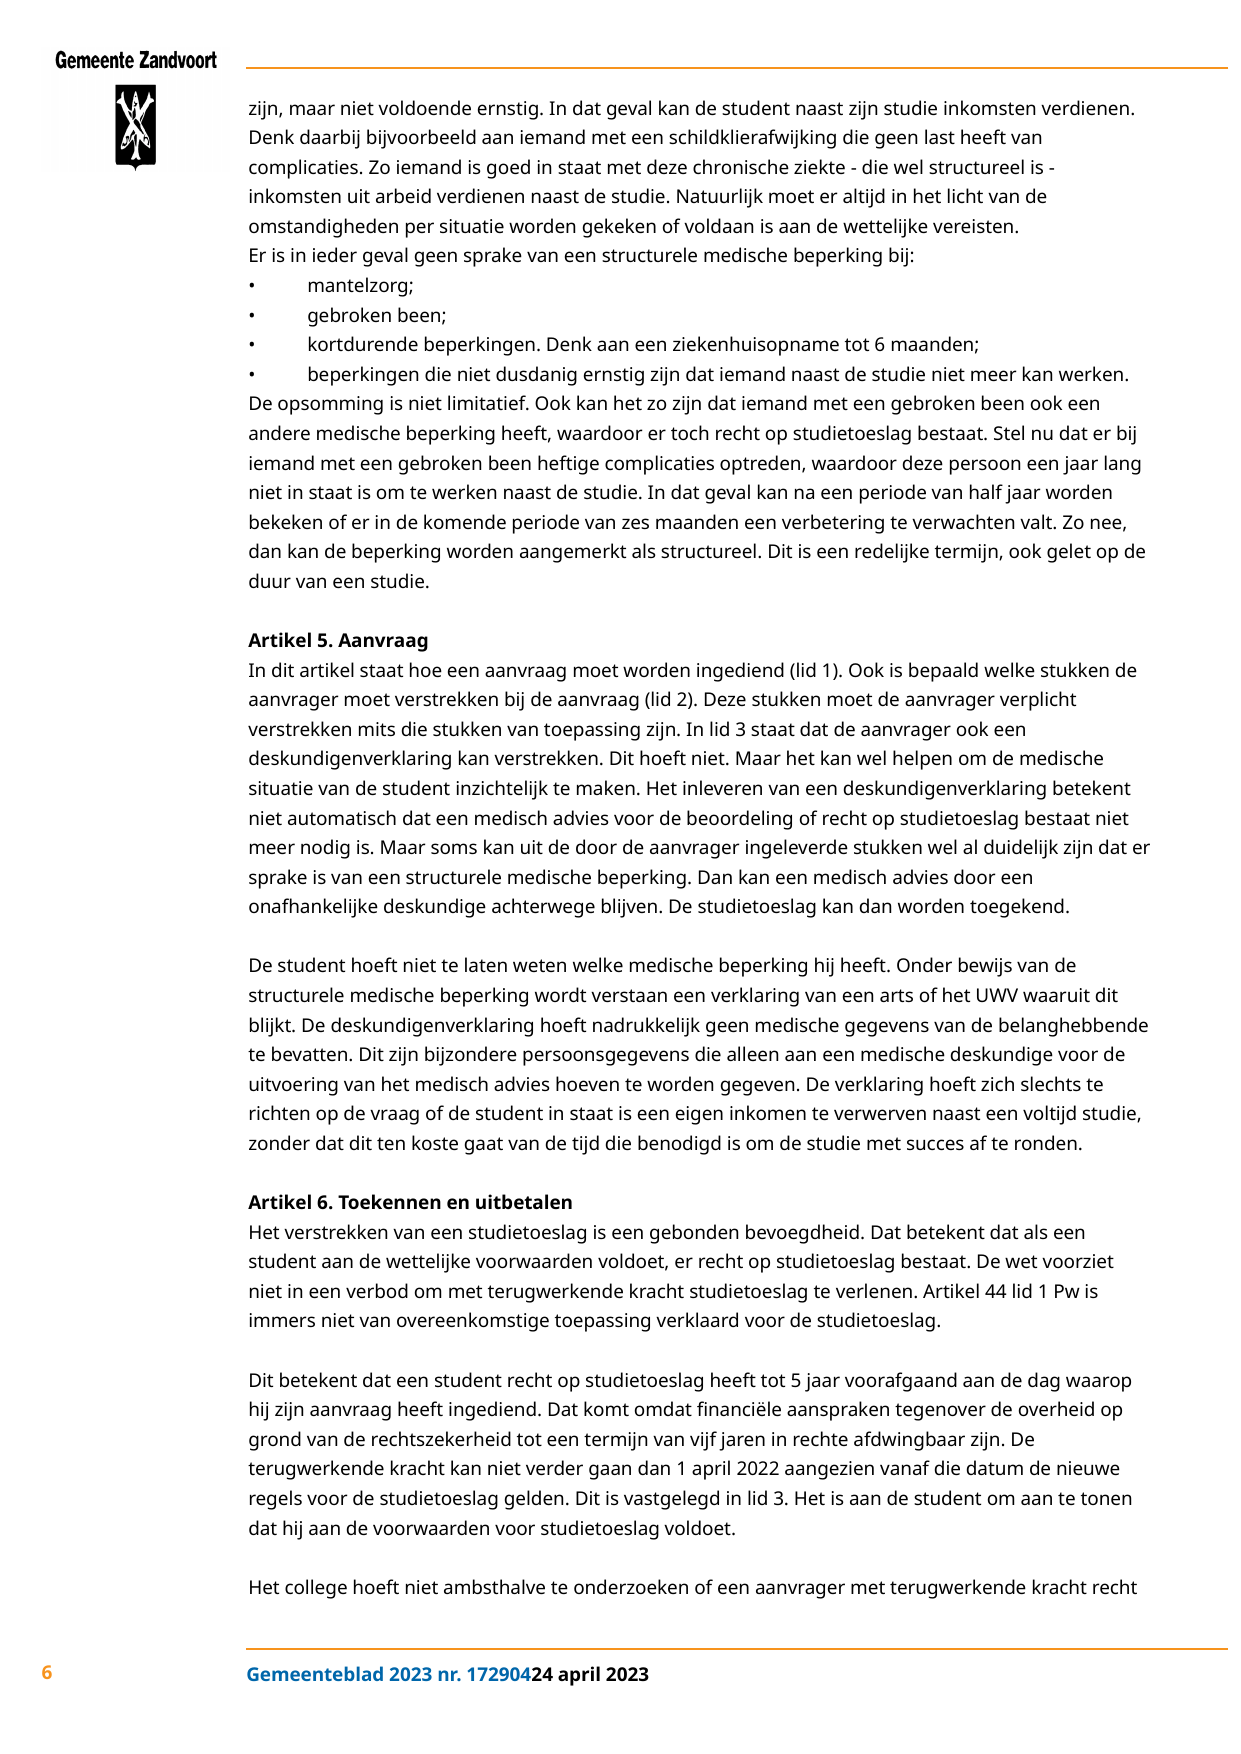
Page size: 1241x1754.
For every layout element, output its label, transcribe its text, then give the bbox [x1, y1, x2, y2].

text In dit artikel staat hoe een aanvraag moet worden ingediend (lid 1). Ook is bepaald welke stukken de aanvrager moet verstrekken bij de aanvraag (lid 2). Deze stukken moet de aanvrager verplicht verstrekken mits die stukken van toepassing zijn. In lid 3 staat dat de aanvrager ook een deskundigenverklaring kan verstrekken. Dit hoeft niet. Maar het kan wel helpen om de medische situatie van de student inzichtelijk te maken. Het inleveren van een deskundigenverklaring betekent niet automatisch dat een medisch advies voor de beoordeling of recht op studietoeslag bestaat niet meer nodig is. Maar soms kan uit de door de aanvrager ingeleverde stukken wel al duidelijk zijn dat er sprake is van een structurele medische beperking. Dan kan een medisch advies door een onafhankelijke deskundige achterwege blijven. De studietoeslag kan dan worden toegekend. [248, 657, 1152, 919]
text Dit betekent dat een student recht op studietoeslag heeft tot 5 jaar voorafgaand aan de dag waarop hij zijn aanvraag heeft ingediend. Dat komt omdat financiële aanspraken tegenover de overheid op grond van de rechtszekerheid tot een termijn van vijf jaren in rechte afdwingbaar zijn. De terugwerkende kracht kan niet verder gaan dan 1 april 2022 aangezien vanaf die datum de nieuwe regels voor de studietoeslag gelden. Dit is vastgelegd in lid 3. Het is aan de student om aan te tonen dat hij aan de voorwaarden voor studietoeslag voldoet. [248, 1367, 1152, 1541]
text De student hoeft niet te laten weten welke medische beperking hij heeft. Onder bewijs van de structurele medische beperking wordt verstaan een verklaring van een arts of het UWV waaruit dit blijkt. De deskundigenverklaring hoeft nadrukkelijk geen medische gegevens van de belanghebbende te bevatten. Dit zijn bijzondere persoonsgegevens die alleen aan een medische deskundige voor de uitvoering van het medisch advies hoeven te worden gegeven. De verklaring hoeft zich slechts te richten op de vraag of de student in staat is een eigen inkomen te verwerven naast een voltijd studie, zonder dat dit ten koste gaat van de tijd die benodigd is om de studie met succes af te ronden. [248, 953, 1152, 1156]
list beperkingen die niet dusdanig ernstig zijn dat iemand naast de studie niet meer kan werken. [248, 361, 1152, 387]
text Artikel 5. Aanvraag [248, 627, 1152, 653]
text zijn, maar niet voldoende ernstig. In dat geval kan de student naast zijn studie inkomsten verdienen. Denk daarbij bijvoorbeeld aan iemand met een schildklierafwijking die geen last heeft van complicaties. Zo iemand is goed in staat met deze chronische ziekte - die wel structureel is - inkomsten uit arbeid verdienen naast de studie. Natuurlijk moet er altijd in het licht van de omstandigheden per situatie worden gekeken of voldaan is aan de wettelijke vereisten. [248, 95, 1152, 239]
list mantelzorg; [248, 272, 1152, 298]
list gebroken been; [248, 302, 1152, 328]
list kortdurende beperkingen. Denk aan een ziekenhuisopname tot 6 maanden; [248, 331, 1152, 357]
text Artikel 6. Toekennen en uitbetalen [248, 1189, 1152, 1215]
text Het verstrekken van een studietoeslag is een gebonden bevoegdheid. Dat betekent dat als een student aan de wettelijke voorwaarden voldoet, er recht op studietoeslag bestaat. De wet voorziet niet in een verbod om met terugwerkende kracht studietoeslag te verlenen. Artikel 44 lid 1 Pw is immers niet van overeenkomstige toepassing verklaard voor de studietoeslag. [248, 1219, 1152, 1333]
text Er is in ieder geval geen sprake van een structurele medische beperking bij: [248, 243, 1152, 268]
picture [41, 47, 231, 172]
text Het college hoeft niet ambsthalve te onderzoeken of een aanvrager met terugwerkende kracht recht [248, 1574, 1152, 1600]
text De opsomming is niet limitatief. Ook kan het zo zijn dat iemand met een gebroken been ook een andere medische beperking heeft, waardoor er toch recht op studietoeslag bestaat. Stel nu dat er bij iemand met een gebroken been heftige complicaties optreden, waardoor deze persoon een jaar lang niet in staat is om te werken naast de studie. In dat geval kan na een periode van half jaar worden bekeken of er in de komende periode van zes maanden een verbetering te verwachten valt. Zo nee, dan kan de beperking worden aangemerkt als structureel. Dit is een redelijke termijn, ook gelet op de duur van een studie. [248, 391, 1152, 594]
